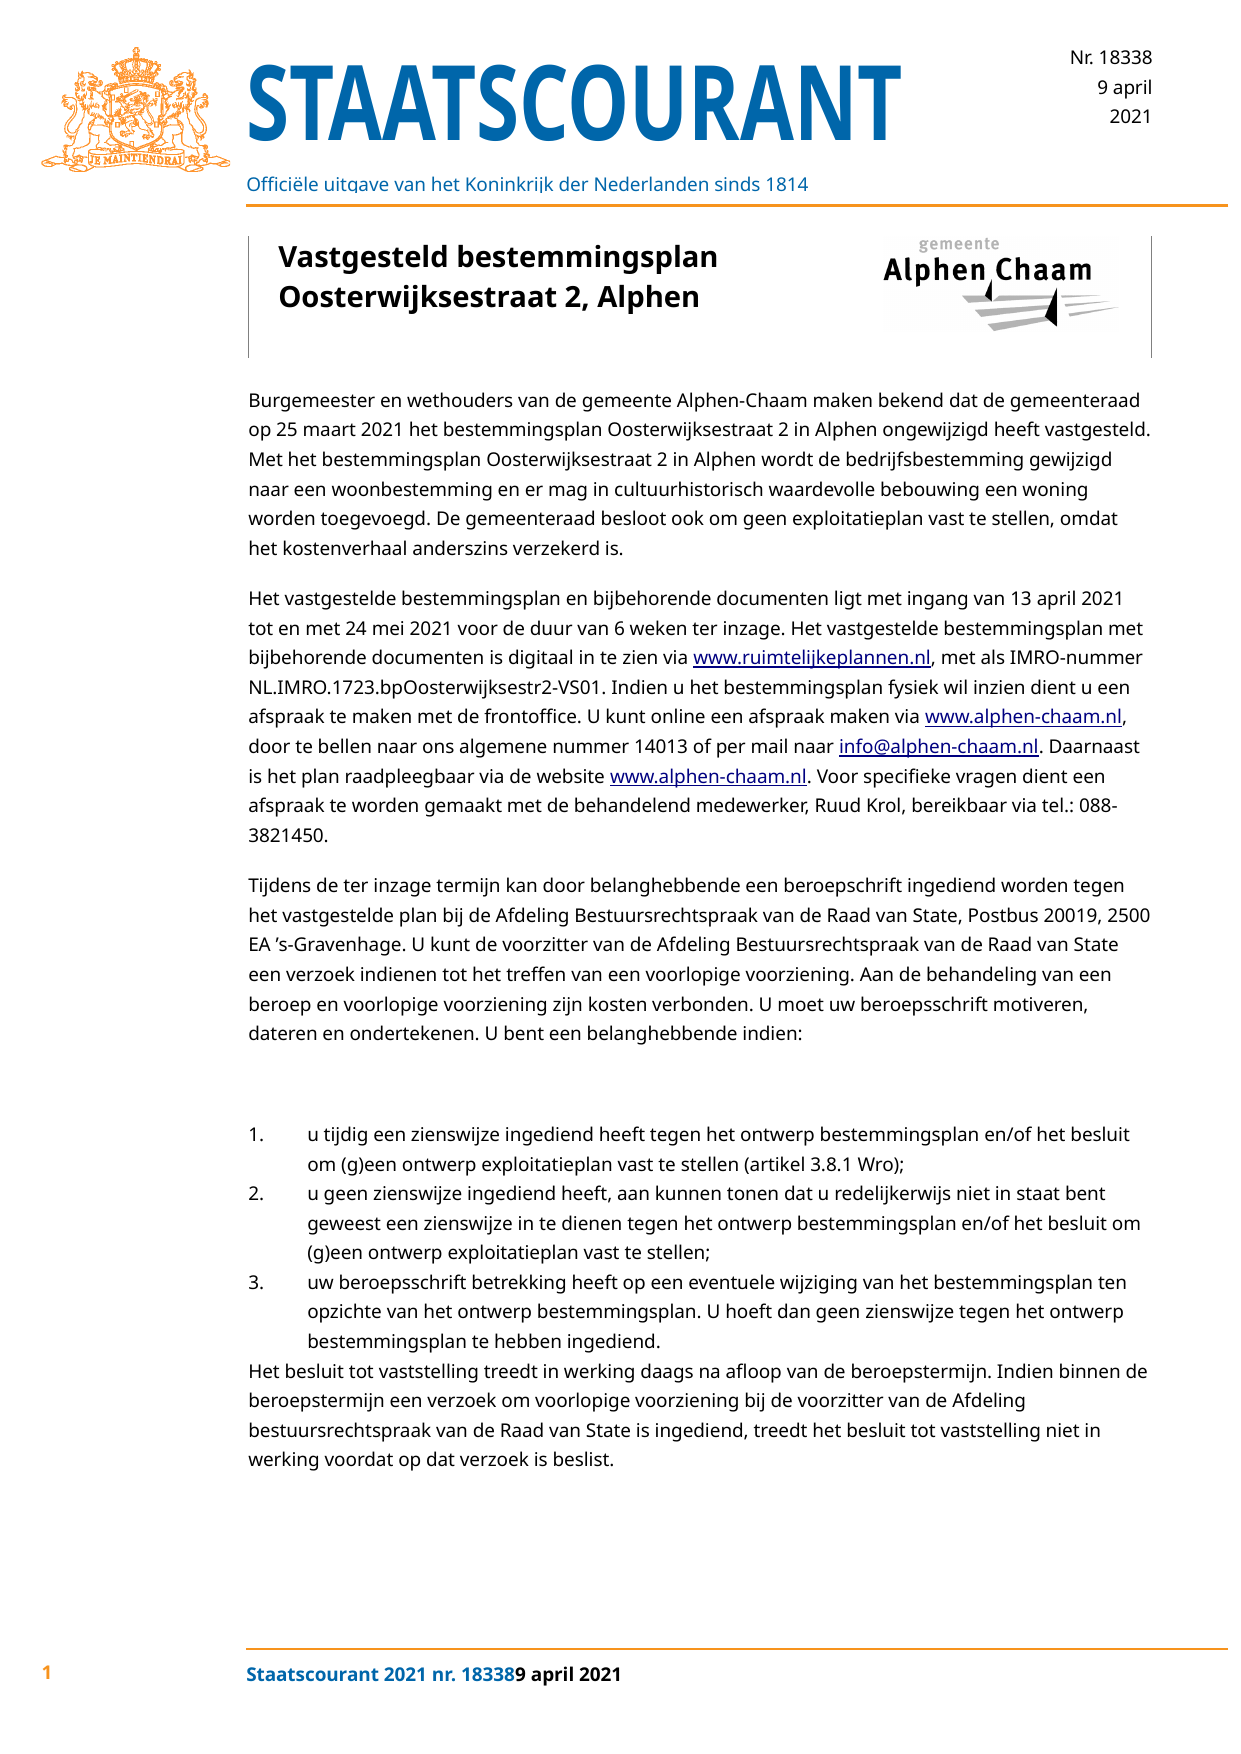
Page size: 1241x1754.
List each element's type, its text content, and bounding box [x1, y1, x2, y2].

table_header [850, 236, 1151, 358]
text Tijdens de ter inzage termijn kan door belanghebbende een beroepschrift ingediend worden tegen het vastgestelde plan bij de Afdeling Bestuursrechtspraak van de Raad van State, Postbus 20019, 2500 EA ’s-Gravenhage. U kunt de voorzitter van de Afdeling Bestuursrechtspraak van de Raad van State een verzoek indienen tot het treffen van een voorlopige voorziening. Aan de behandeling van een beroep en voorlopige voorziening zijn kosten verbonden. U moet uw beroepsschrift motiveren, dateren en ondertekenen. U bent een belanghebbende indien: [248, 872, 1152, 1046]
list u tijdig een zienswijze ingediend heeft tegen het ontwerp bestemmingsplan en/of het besluit om (g)een ontwerp exploitatieplan vast te stellen (artikel 3.8.1 Wro); [248, 1121, 1152, 1177]
text Burgemeester en wethouders van de gemeente Alphen-Chaam maken bekend dat de gemeenteraad op 25 maart 2021 het bestemmingsplan Oosterwijksestraat 2 in Alphen ongewijzigd heeft vastgesteld. Met het bestemmingsplan Oosterwijksestraat 2 in Alphen wordt de bedrijfsbestemming gewijzigd naar een woonbestemming en er mag in cultuurhistorisch waardevolle bebouwing een woning worden toegevoegd. De gemeenteraad besloot ook om geen exploitatieplan vast te stellen, omdat het kostenverhaal anderszins verzekerd is. [248, 387, 1152, 561]
picture [882, 236, 1119, 332]
list uw beroepsschrift betrekking heeft op een eventuele wijziging van het bestemmingsplan ten opzichte van het ontwerp bestemmingsplan. U hoeft dan geen zienswijze tegen het ontwerp bestemmingsplan te hebben ingediend. [248, 1269, 1152, 1354]
text Het besluit tot vaststelling treedt in werking daags na afloop van de beroepstermijn. Indien binnen de beroepstermijn een verzoek om voorlopige voorziening bij de voorzitter van de Afdeling bestuursrechtspraak van de Raad van State is ingediend, treedt het besluit tot vaststelling niet in werking voordat op dat verzoek is beslist. [248, 1358, 1152, 1472]
list u geen zienswijze ingediend heeft, aan kunnen tonen dat u redelijkerwijs niet in staat bent geweest een zienswijze in te dienen tegen het ontwerp bestemmingsplan en/of het besluit om (g)een ontwerp exploitatieplan vast te stellen; [248, 1180, 1152, 1265]
text Het vastgestelde bestemmingsplan en bijbehorende documenten ligt met ingang van 13 april 2021 tot en met 24 mei 2021 voor de duur van 6 weken ter inzage. Het vastgestelde bestemmingsplan met bijbehorende documenten is digitaal in te zien via www.ruimtelijkeplannen.nl, met als IMRO-nummer NL.IMRO.1723.bpOosterwijksestr2-VS01. Indien u het bestemmingsplan fysiek wil inzien dient u een afspraak te maken met de frontoffice. U kunt online een afspraak maken via www.alphen-chaam.nl, door te bellen naar ons algemene nummer 14013 of per mail naar info@alphen-chaam.nl. Daarnaast is het plan raadpleegbaar via de website www.alphen-chaam.nl. Voor specifieke vragen dient een afspraak te worden gemaakt met de behandelend medewerker, Ruud Krol, bereikbaar via tel.: 088-3821450. [248, 585, 1152, 848]
picture [41, 47, 231, 172]
table_header Vastgesteld bestemmingsplan Oosterwijksestraat 2, Alphen [249, 236, 850, 358]
